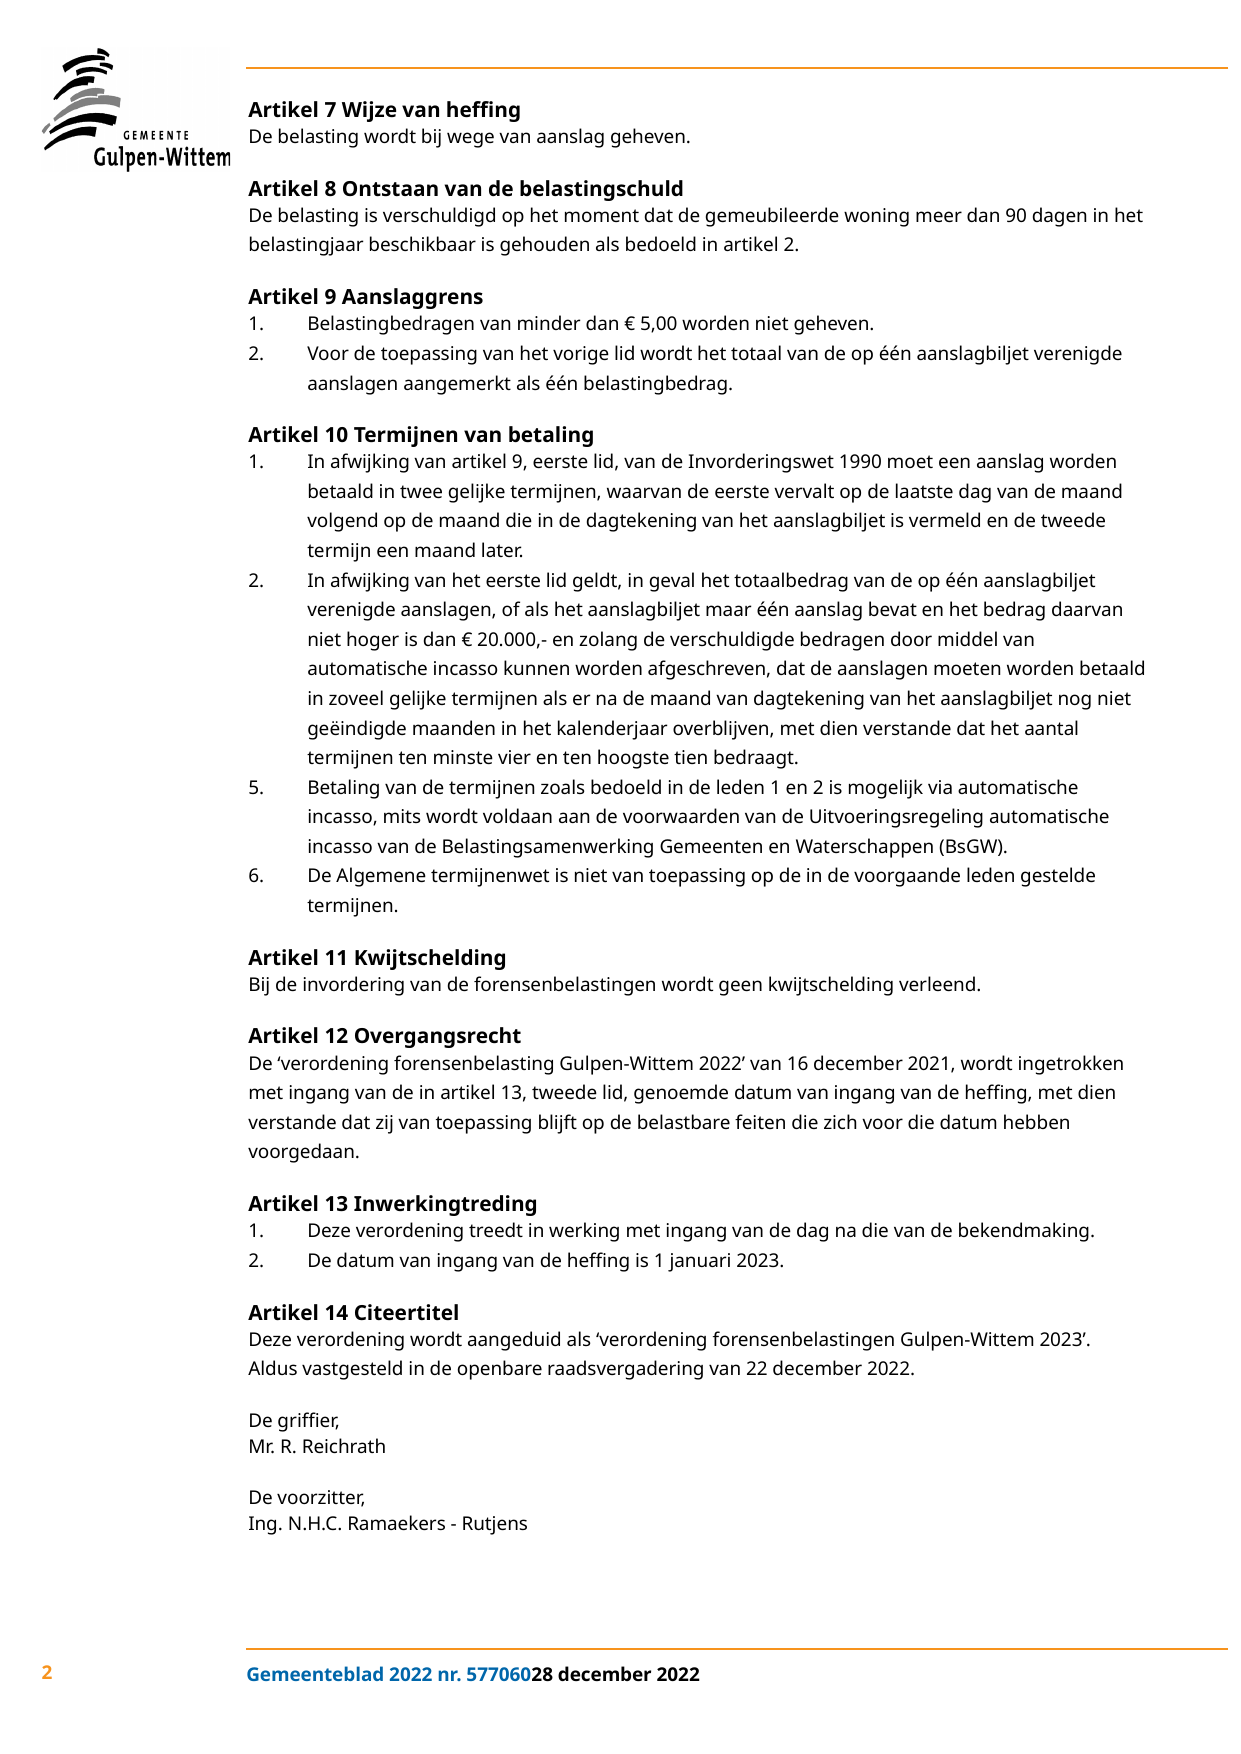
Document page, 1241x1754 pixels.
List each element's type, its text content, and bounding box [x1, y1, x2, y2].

text De griffier, [248, 1407, 1152, 1433]
picture [41, 47, 231, 172]
text Artikel 8 Ontstaan van de belastingschuld [248, 174, 1152, 202]
list Betaling van de termijnen zoals bedoeld in de leden 1 en 2 is mogelijk via automatische incasso, mits wordt voldaan aan de voorwaarden van de Uitvoeringsregeling automatische incasso van de Belastingsamenwerking Gemeenten en Waterschappen (BsGW). [248, 774, 1152, 859]
list Voor de toepassing van het vorige lid wordt het totaal van de op één aanslagbiljet verenigde aanslagen aangemerkt als één belastingbedrag. [248, 340, 1152, 395]
text Artikel 14 Citeertitel [248, 1298, 1152, 1326]
list In afwijking van het eerste lid geldt, in geval het totaalbedrag van de op één aanslagbiljet verenigde aanslagen, of als het aanslagbiljet maar één aanslag bevat en het bedrag daarvan niet hoger is dan € 20.000,- en zolang de verschuldigde bedragen door middel van automatische incasso kunnen worden afgeschreven, dat de aanslagen moeten worden betaald in zoveel gelijke termijnen als er na de maand van dagtekening van het aanslagbiljet nog niet geëindigde maanden in het kalenderjaar overblijven, met dien verstande dat het aantal termijnen ten minste vier en ten hoogste tien bedraagt. [248, 567, 1152, 770]
list Deze verordening treedt in werking met ingang van de dag na die van de bekendmaking. [248, 1218, 1152, 1243]
list De datum van ingang van de heffing is 1 januari 2023. [248, 1247, 1152, 1273]
list Belastingbedragen van minder dan € 5,00 worden niet geheven. [248, 311, 1152, 336]
text Bij de invordering van de forensenbelastingen wordt geen kwijtschelding verleend. [248, 971, 1152, 997]
text Artikel 9 Aanslaggrens [248, 282, 1152, 311]
list In afwijking van artikel 9, eerste lid, van de Invorderingswet 1990 moet een aanslag worden betaald in twee gelijke termijnen, waarvan de eerste vervalt op de laatste dag van de maand volgend op de maand die in de dagtekening van het aanslagbiljet is vermeld en de tweede termijn een maand later. [248, 448, 1152, 563]
text De ‘verordening forensenbelasting Gulpen-Wittem 2022’ van 16 december 2021, wordt ingetrokken met ingang van de in artikel 13, tweede lid, genoemde datum van ingang van de heffing, met dien verstande dat zij van toepassing blijft op de belastbare feiten die zich voor die datum hebben voorgedaan. [248, 1050, 1152, 1164]
text Artikel 13 Inwerkingtreding [248, 1189, 1152, 1218]
text De voorzitter, [248, 1484, 1152, 1510]
text Ing. N.H.C. Ramaekers - Rutjens [248, 1510, 1152, 1536]
list De Algemene termijnenwet is niet van toepassing op de in de voorgaande leden gestelde termijnen. [248, 863, 1152, 918]
text Artikel 11 Kwijtschelding [248, 943, 1152, 971]
text Artikel 7 Wijze van heffing [248, 95, 1152, 123]
text Aldus vastgesteld in de openbare raadsvergadering van 22 december 2022. [248, 1356, 1152, 1381]
text Mr. R. Reichrath [248, 1433, 1152, 1458]
text Artikel 12 Overgangsrecht [248, 1022, 1152, 1050]
text De belasting is verschuldigd op het moment dat de gemeubileerde woning meer dan 90 dagen in het belastingjaar beschikbaar is gehouden als bedoeld in artikel 2. [248, 202, 1152, 257]
text Artikel 10 Termijnen van betaling [248, 420, 1152, 448]
text De belasting wordt bij wege van aanslag geheven. [248, 123, 1152, 149]
text Deze verordening wordt aangeduid als ‘verordening forensenbelastingen Gulpen-Wittem 2023’. [248, 1326, 1152, 1352]
